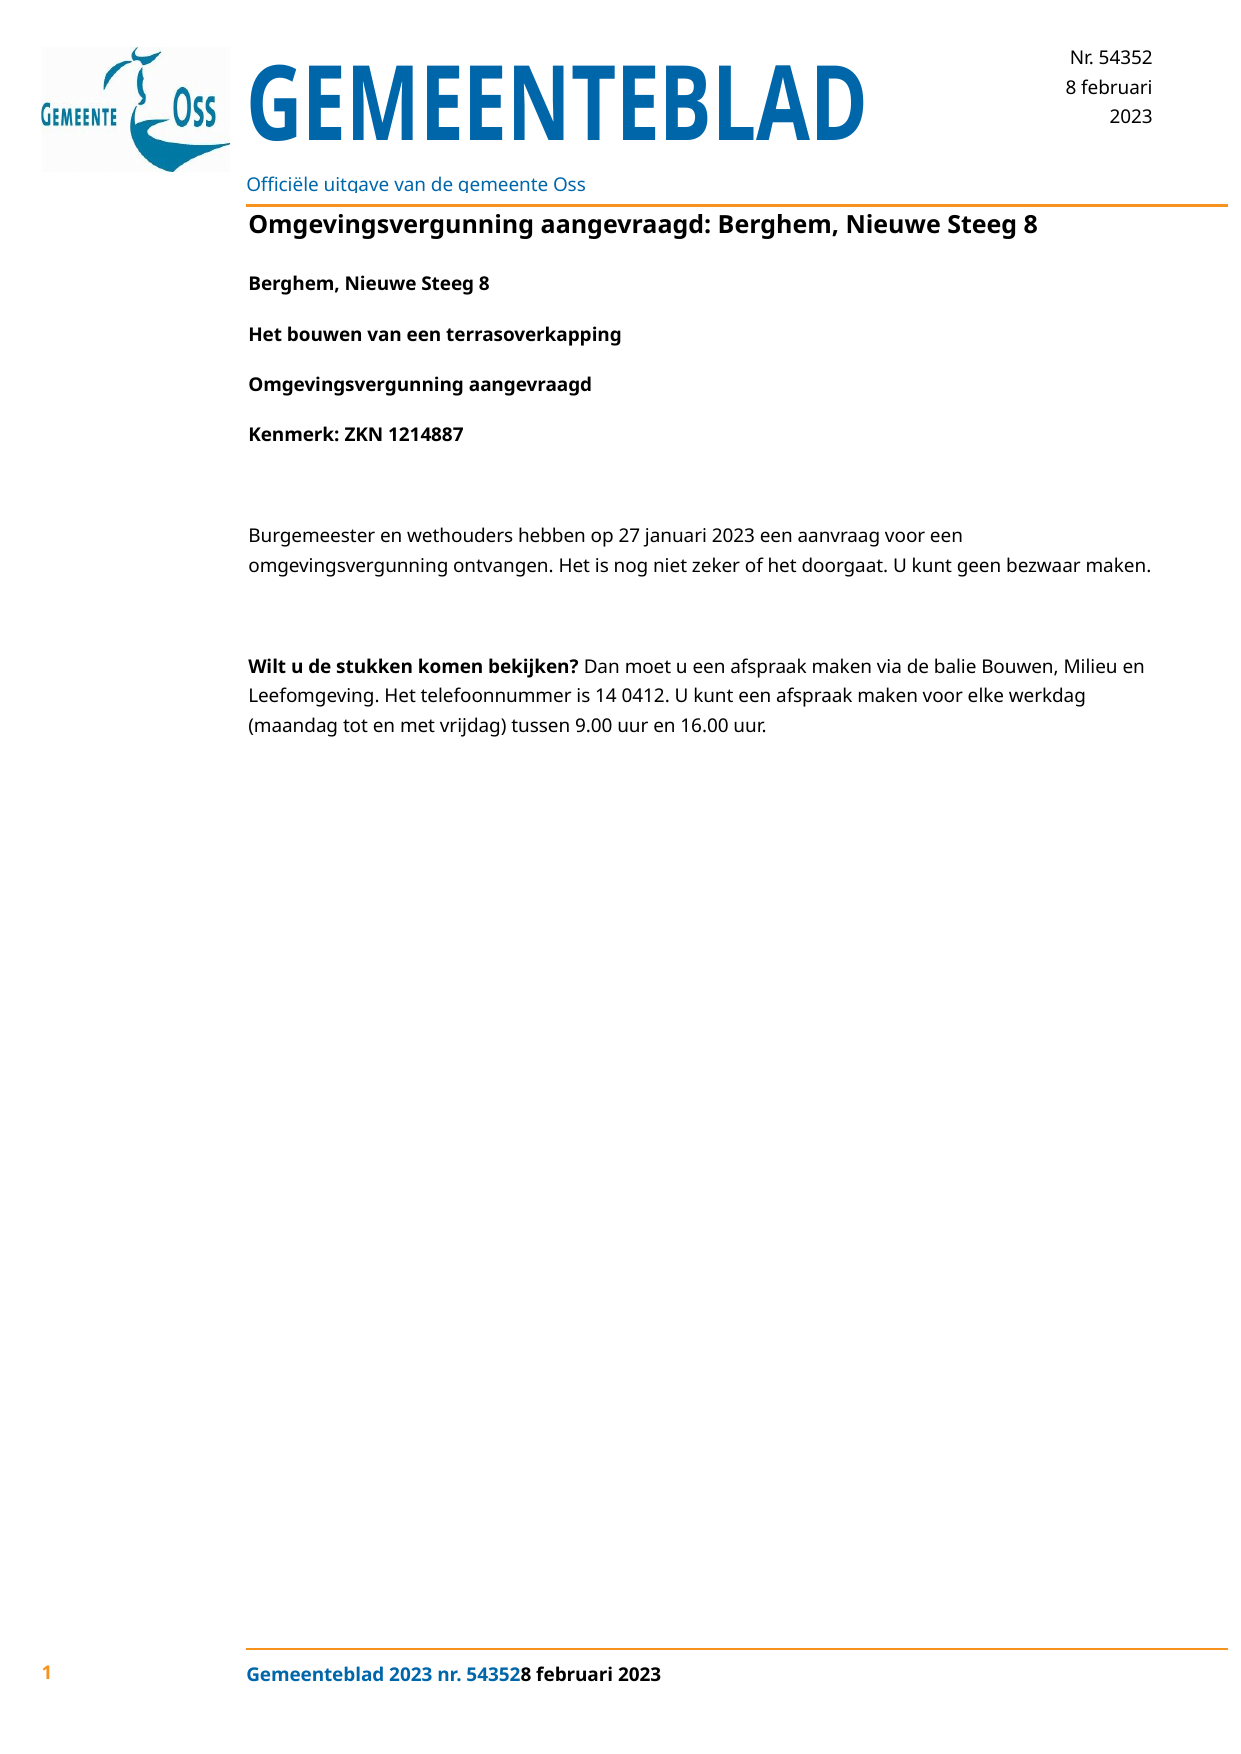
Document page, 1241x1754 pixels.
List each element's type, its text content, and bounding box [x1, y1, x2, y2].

text Wilt u de stukken komen bekijken? Dan moet u een afspraak maken via de balie Bouwen, Milieu en Leefomgeving. Het telefoonnummer is 14 0412. U kunt een afspraak maken voor elke werkdag (maandag tot en met vrijdag) tussen 9.00 uur en 16.00 uur. [248, 653, 1152, 738]
text Het bouwen van een terrasoverkapping [248, 321, 1152, 346]
text Berghem, Nieuwe Steeg 8 [248, 270, 1152, 296]
text Kenmerk: ZKN 1214887 [248, 422, 1152, 447]
text Burgemeester en wethouders hebben op 27 januari 2023 een aanvraag voor een omgevingsvergunning ontvangen. Het is nog niet zeker of het doorgaat. U kunt geen bezwaar maken. [248, 522, 1152, 578]
text Omgevingsvergunning aangevraagd [248, 371, 1152, 397]
picture [41, 47, 231, 172]
text Omgevingsvergunning aangevraagd: Berghem, Nieuwe Steeg 8 [248, 207, 1152, 241]
